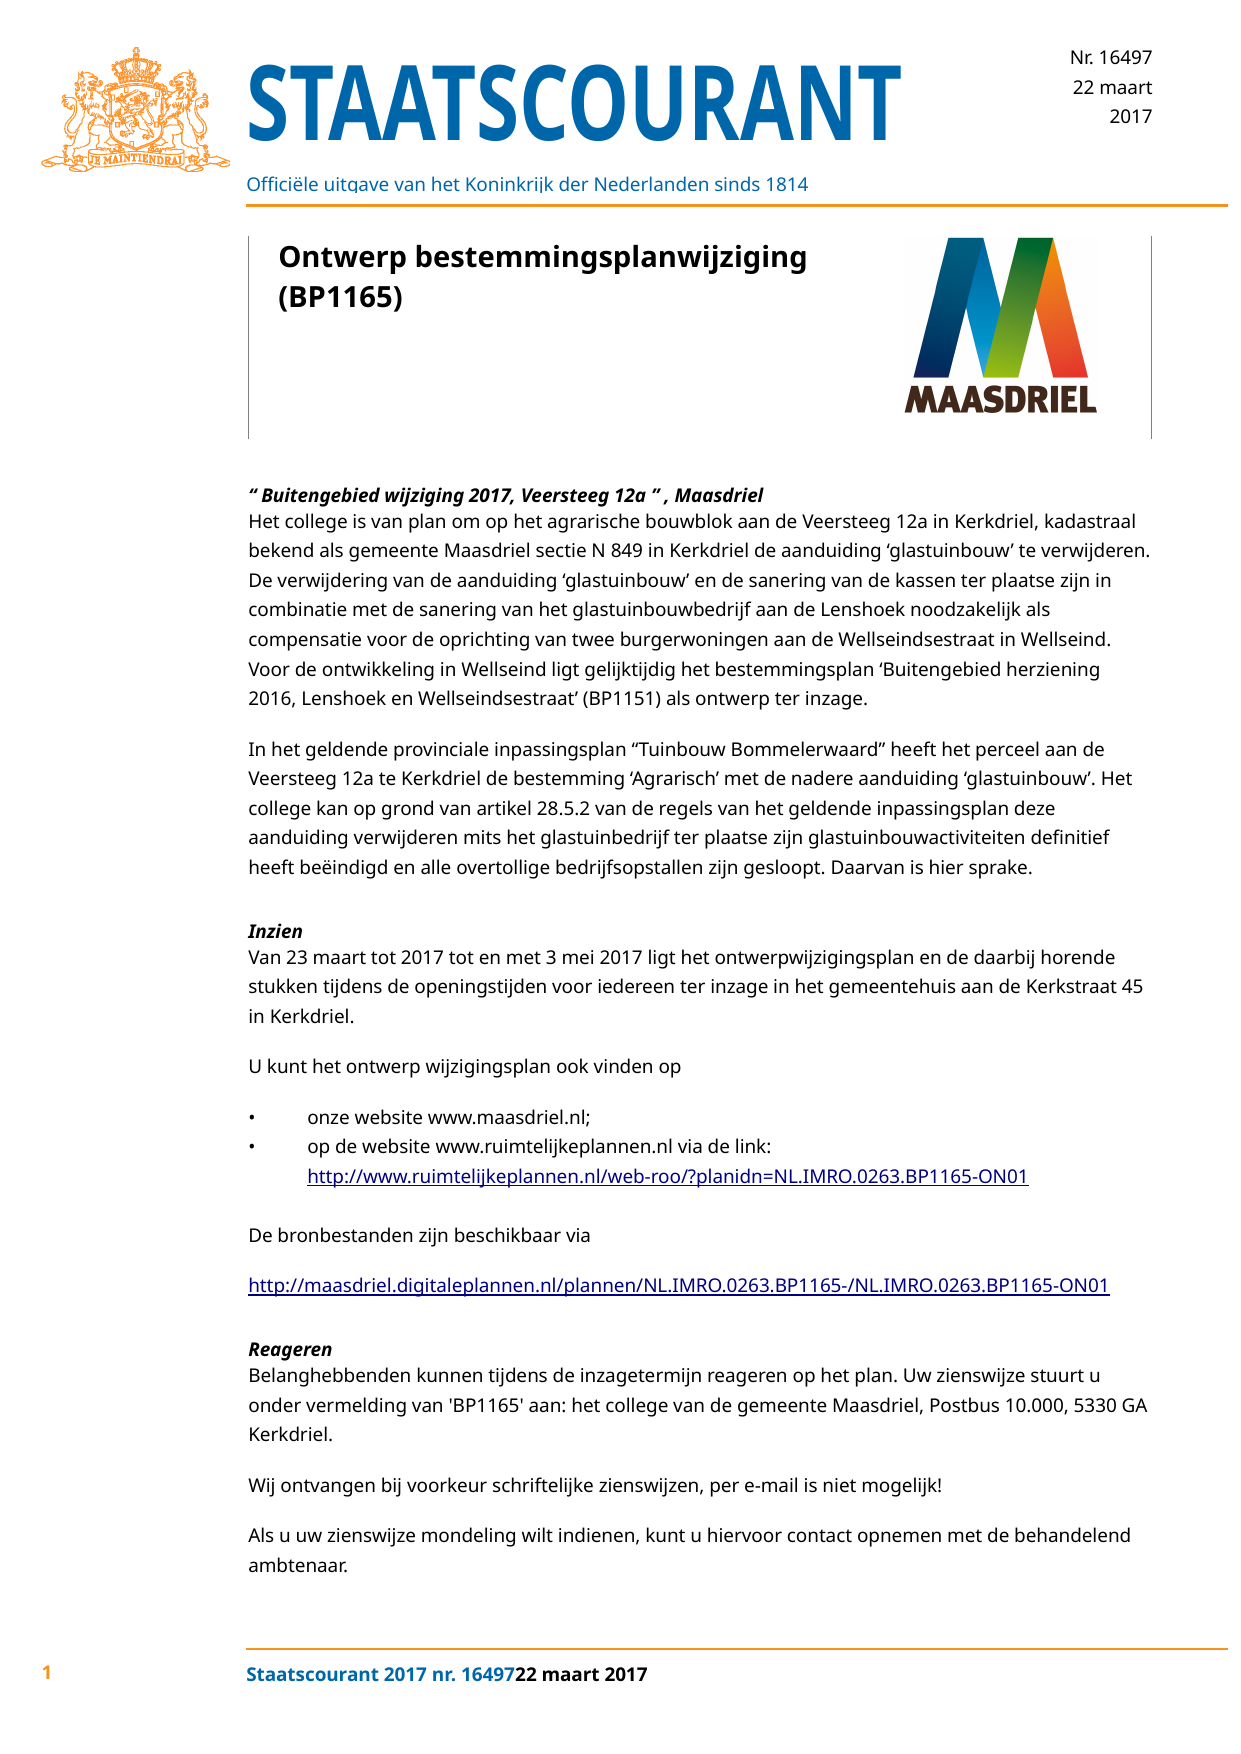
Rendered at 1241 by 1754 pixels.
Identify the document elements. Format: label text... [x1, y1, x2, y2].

list onze website www.maasdriel.nl; [248, 1104, 1152, 1129]
table_header Ontwerp bestemmingsplanwijziging (BP1165) [249, 236, 850, 439]
list op de website www.ruimtelijkeplannen.nl via de link: [248, 1133, 1152, 1159]
text In het geldende provinciale inpassingsplan “Tuinbouw Bommelerwaard” heeft het perceel aan de Veersteeg 12a te Kerkdriel de bestemming ‘Agrarisch’ met de nadere aanduiding ‘glastuinbouw’. Het college kan op grond van artikel 28.5.2 van de regels van het geldende inpassingsplan deze aanduiding verwijderen mits het glastuinbedrijf ter plaatse zijn glastuinbouwactiviteiten definitief heeft beëindigd en alle overtollige bedrijfsopstallen zijn gesloopt. Daarvan is hier sprake. [248, 736, 1152, 880]
text U kunt het ontwerp wijzigingsplan ook vinden op [248, 1053, 1152, 1079]
text http://maasdriel.digitaleplannen.nl/plannen/NL.IMRO.0263.BP1165-/NL.IMRO.0263.BP1165-ON01 [248, 1273, 1152, 1298]
text Reageren [248, 1337, 1152, 1362]
text Als u uw zienswijze mondeling wilt indienen, kunt u hiervoor contact opnemen met de behandelend ambtenaar. [248, 1522, 1152, 1578]
text Wij ontvangen bij voorkeur schriftelijke zienswijzen, per e-mail is niet mogelijk! [248, 1472, 1152, 1498]
table_header [850, 236, 903, 413]
text De bronbestanden zijn beschikbaar via [248, 1222, 1152, 1248]
text Inzien [248, 918, 1152, 944]
picture [903, 236, 1098, 414]
list http://www.ruimtelijkeplannen.nl/web-roo/?planidn=NL.IMRO.0263.BP1165-ON01 [248, 1163, 1152, 1189]
text Van 23 maart tot 2017 tot en met 3 mei 2017 ligt het ontwerpwijzigingsplan en de daarbij horende stukken tijdens de openingstijden voor iedereen ter inzage in het gemeentehuis aan de Kerkstraat 45 in Kerkdriel. [248, 944, 1152, 1029]
picture [41, 47, 231, 172]
text Belanghebbenden kunnen tijdens de inzagetermijn reageren op het plan. Uw zienswijze stuurt u onder vermelding van 'BP1165' aan: het college van de gemeente Maasdriel, Postbus 10.000, 5330 GA Kerkdriel. [248, 1362, 1152, 1447]
table_header [1098, 236, 1151, 413]
text Het college is van plan om op het agrarische bouwblok aan de Veersteeg 12a in Kerkdriel, kadastraal bekend als gemeente Maasdriel sectie N 849 in Kerkdriel de aanduiding ‘glastuinbouw’ te verwijderen. De verwijdering van de aanduiding ‘glastuinbouw’ en de sanering van de kassen ter plaatse zijn in combinatie met de sanering van het glastuinbouwbedrijf aan de Lenshoek noodzakelijk als compensatie voor de oprichting van twee burgerwoningen aan de Wellseindsestraat in Wellseind. Voor de ontwikkeling in Wellseind ligt gelijktijdig het bestemmingsplan ‘Buitengebied herziening 2016, Lenshoek en Wellseindsestraat’ (BP1151) als ontwerp ter inzage. [248, 508, 1152, 711]
text “ Buitengebied wijziging 2017, Veersteeg 12a ” , Maasdriel [248, 482, 1152, 508]
table_header [850, 414, 1151, 439]
